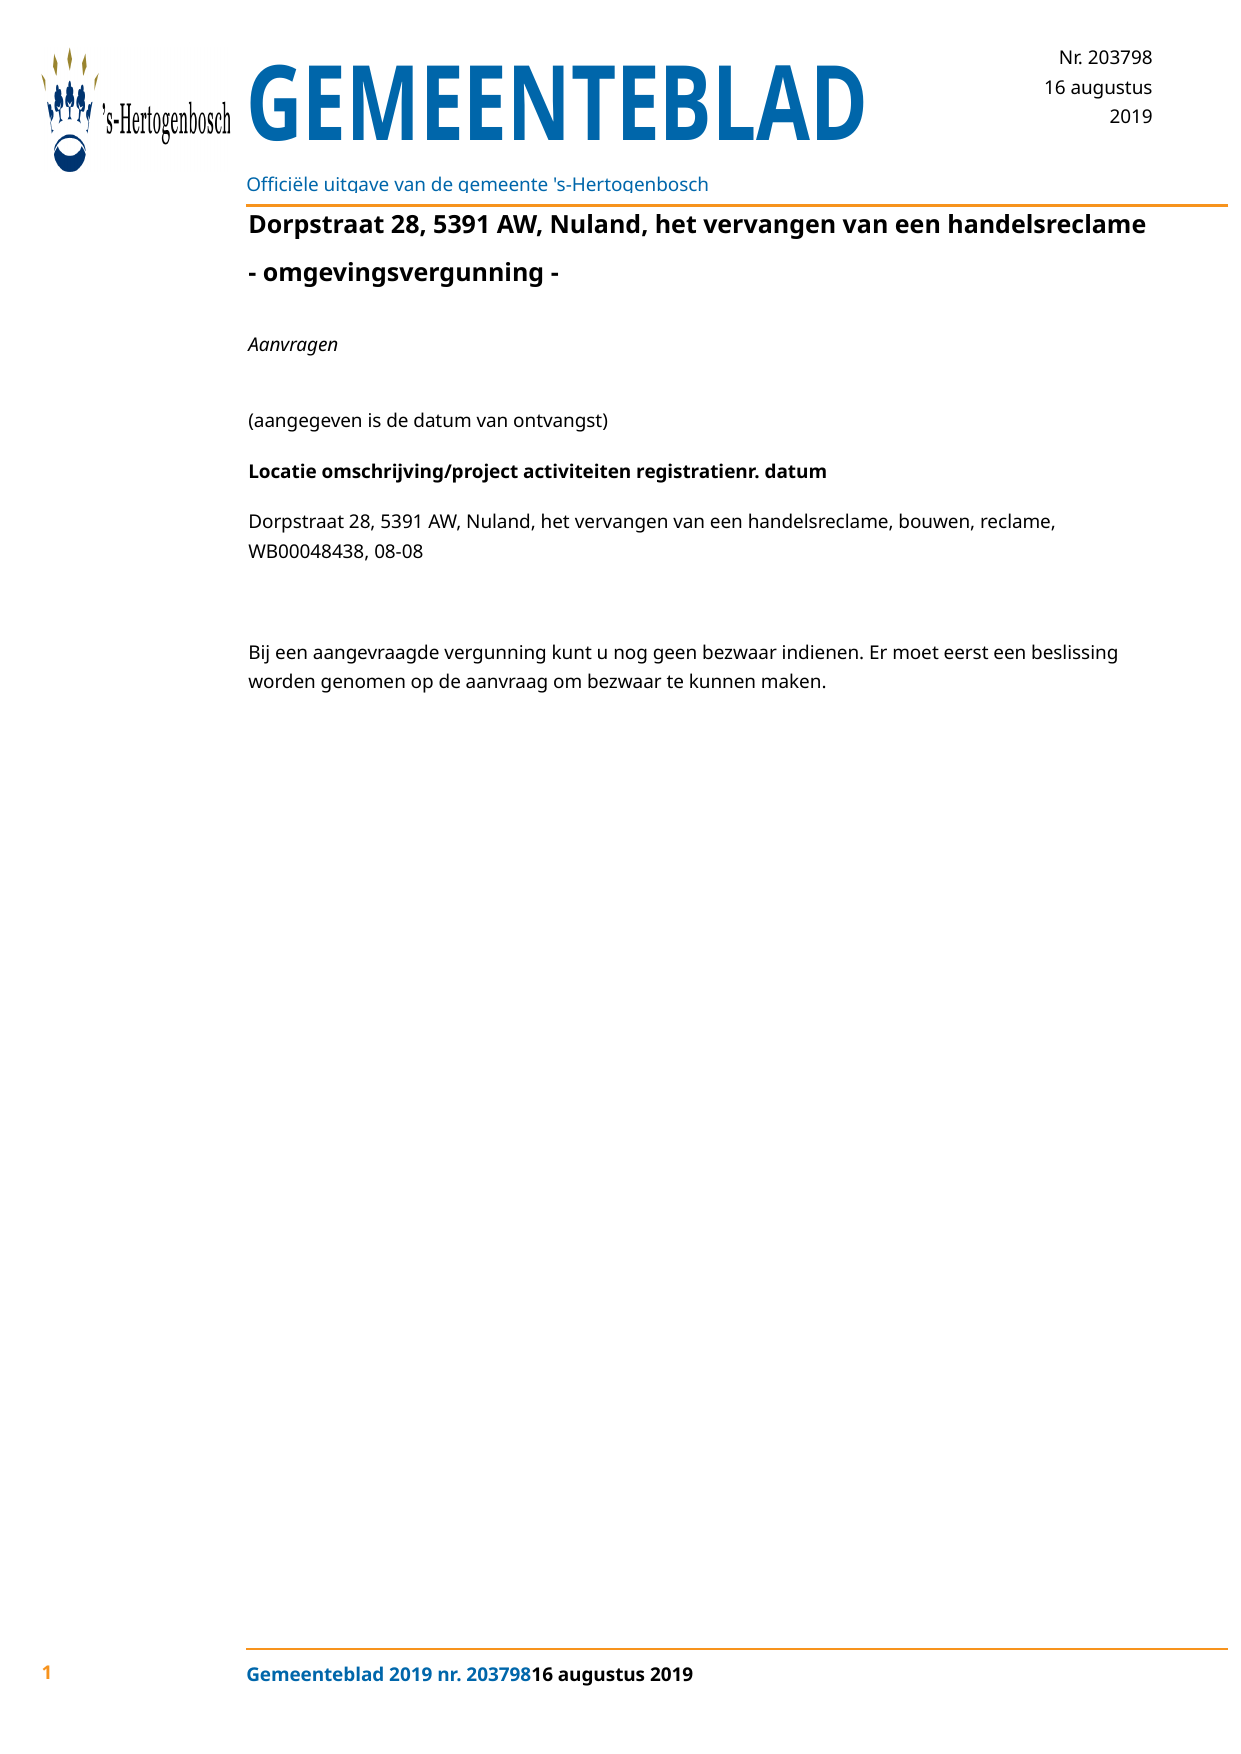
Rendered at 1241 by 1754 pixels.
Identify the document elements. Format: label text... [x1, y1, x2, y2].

text Dorpstraat 28, 5391 AW, Nuland, het vervangen van een handelsreclame - omgevingsvergunning - [248, 207, 1152, 288]
text Aanvragen [248, 331, 1152, 357]
text Locatie omschrijving/project activiteiten registratienr. datum [248, 458, 1152, 484]
text Bij een aangevraagde vergunning kunt u nog geen bezwaar indienen. Er moet eerst een beslissing worden genomen op de aanvraag om bezwaar te kunnen maken. [248, 639, 1152, 694]
text (aangegeven is de datum van ontvangst) [248, 408, 1152, 433]
picture [41, 47, 231, 172]
text Dorpstraat 28, 5391 AW, Nuland, het vervangen van een handelsreclame, bouwen, reclame, WB00048438, 08-08 [248, 508, 1152, 564]
